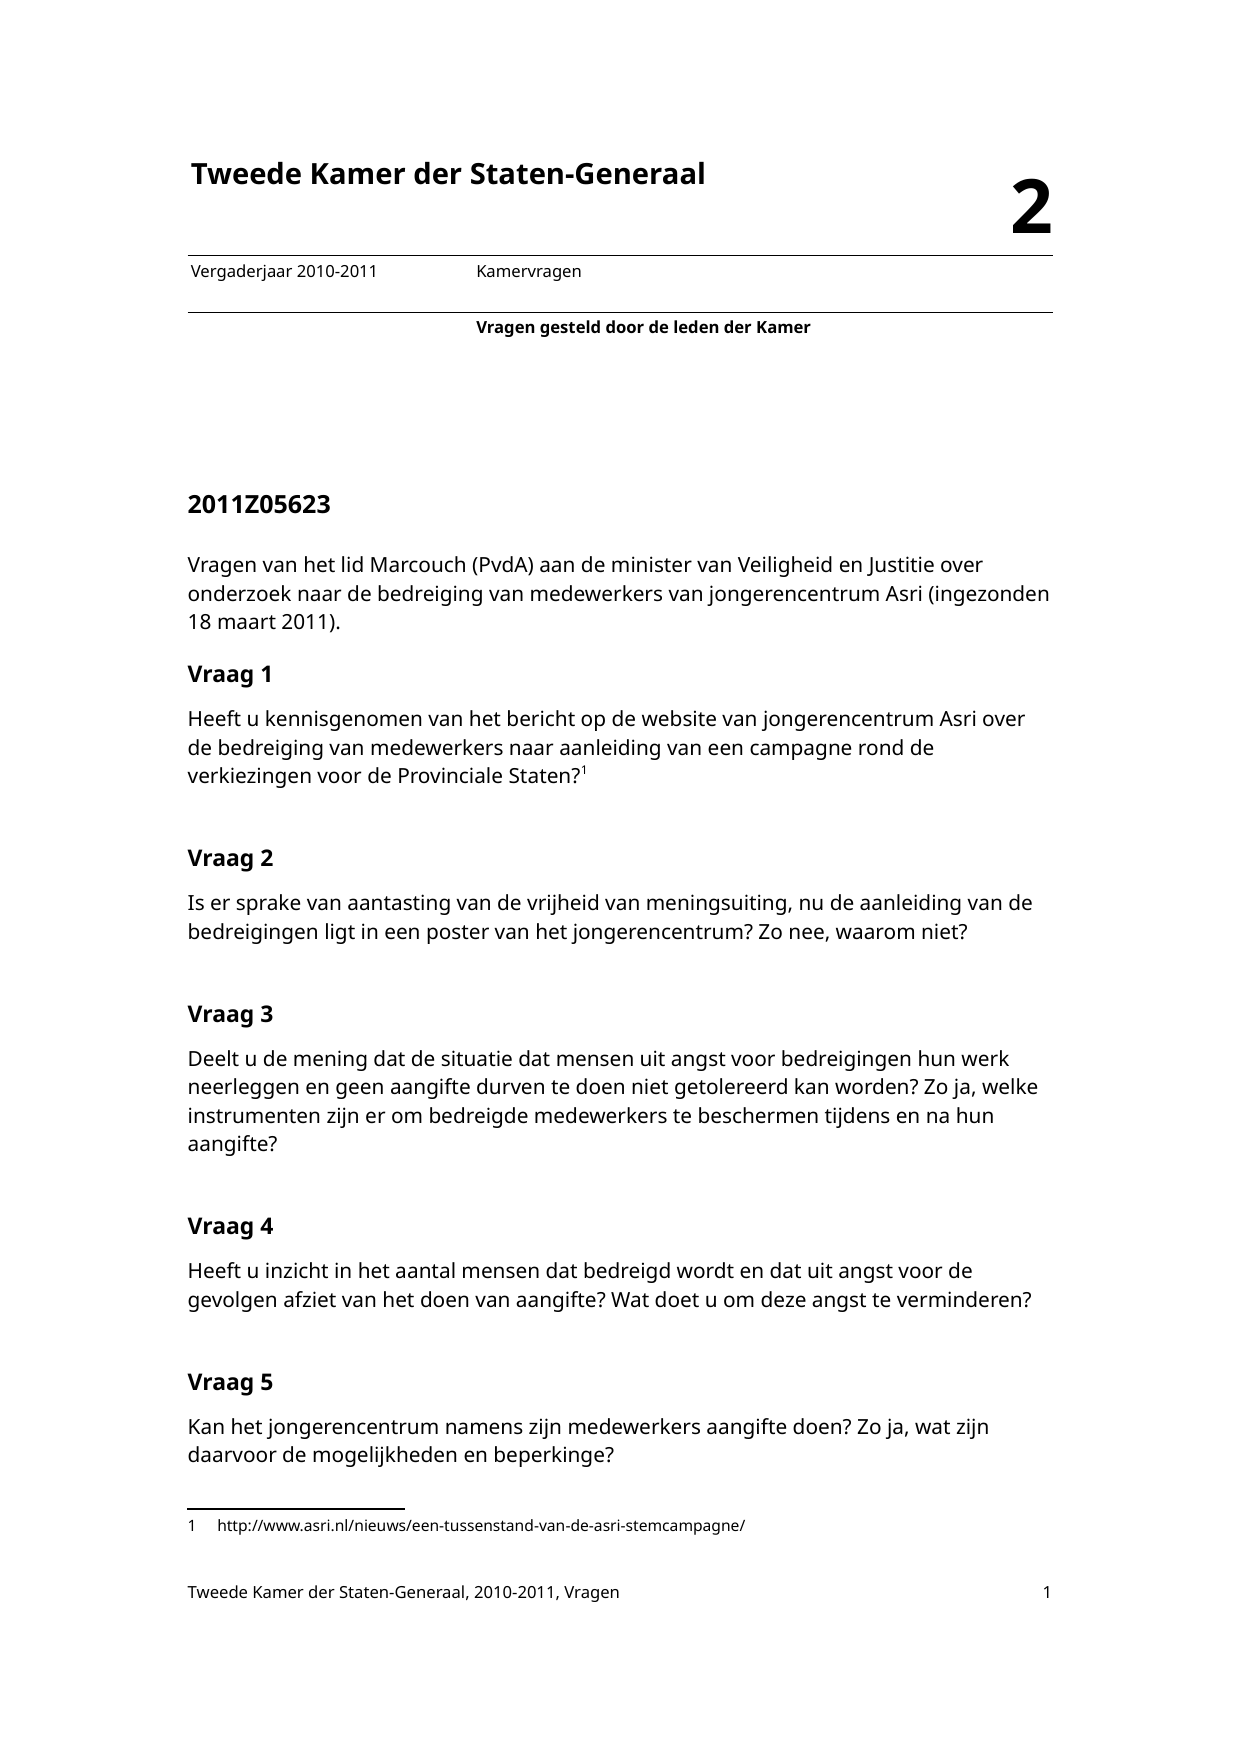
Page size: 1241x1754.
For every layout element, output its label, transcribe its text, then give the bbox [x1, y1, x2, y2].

text Vragen van het lid Marcouch (PvdA) aan de minister van Veiligheid en Justitie over onderzoek naar de bedreiging van medewerkers van jongerencentrum Asri (ingezonden 18 maart 2011). [187, 550, 1053, 636]
text http://www.asri.nl/nieuws/een-tussenstand-van-de-asri-stemcampagne/ [187, 1508, 1053, 1536]
subtitle Vraag 3 [187, 998, 1053, 1029]
text 2011Z05623 [187, 487, 1053, 521]
subtitle Vraag 1 [187, 658, 1053, 689]
text Deelt u de mening dat de situatie dat mensen uit angst voor bedreigingen hun werk neerleggen en geen aangifte durven te doen niet getolereerd kan worden? Zo ja, welke instrumenten zijn er om bedreigde medewerkers te beschermen tijdens en na hun aangifte? [187, 1044, 1053, 1158]
table_header 2 [880, 150, 1053, 255]
subtitle Vraag 2 [187, 842, 1053, 873]
table_cell Vergaderjaar 2010-2011 [188, 256, 473, 312]
text Heeft u kennisgenomen van het bericht op de website van jongerencentrum Asri over de bedreiging van medewerkers naar aanleiding van een campagne rond de verkiezingen voor de Provinciale Staten? [187, 704, 1053, 790]
text Is er sprake van aantasting van de vrijheid van meningsuiting, nu de aanleiding van de bedreigingen ligt in een poster van het jongerencentrum? Zo nee, waarom niet? [187, 888, 1053, 945]
subtitle Vraag 5 [187, 1366, 1053, 1397]
table_cell [188, 313, 473, 339]
table_header Tweede Kamer der Staten-Generaal [188, 150, 879, 255]
table_cell Vragen gesteld door de leden der Kamer [473, 313, 1053, 339]
table_cell Kamervragen [473, 256, 1053, 312]
subtitle Vraag 4 [187, 1210, 1053, 1242]
text Heeft u inzicht in het aantal mensen dat bedreigd wordt en dat uit angst voor de gevolgen afziet van het doen van aangifte? Wat doet u om deze angst te verminderen? [187, 1257, 1053, 1313]
text Kan het jongerencentrum namens zijn medewerkers aangifte doen? Zo ja, wat zijn daarvoor de mogelijkheden en beperkinge? [187, 1412, 1053, 1469]
